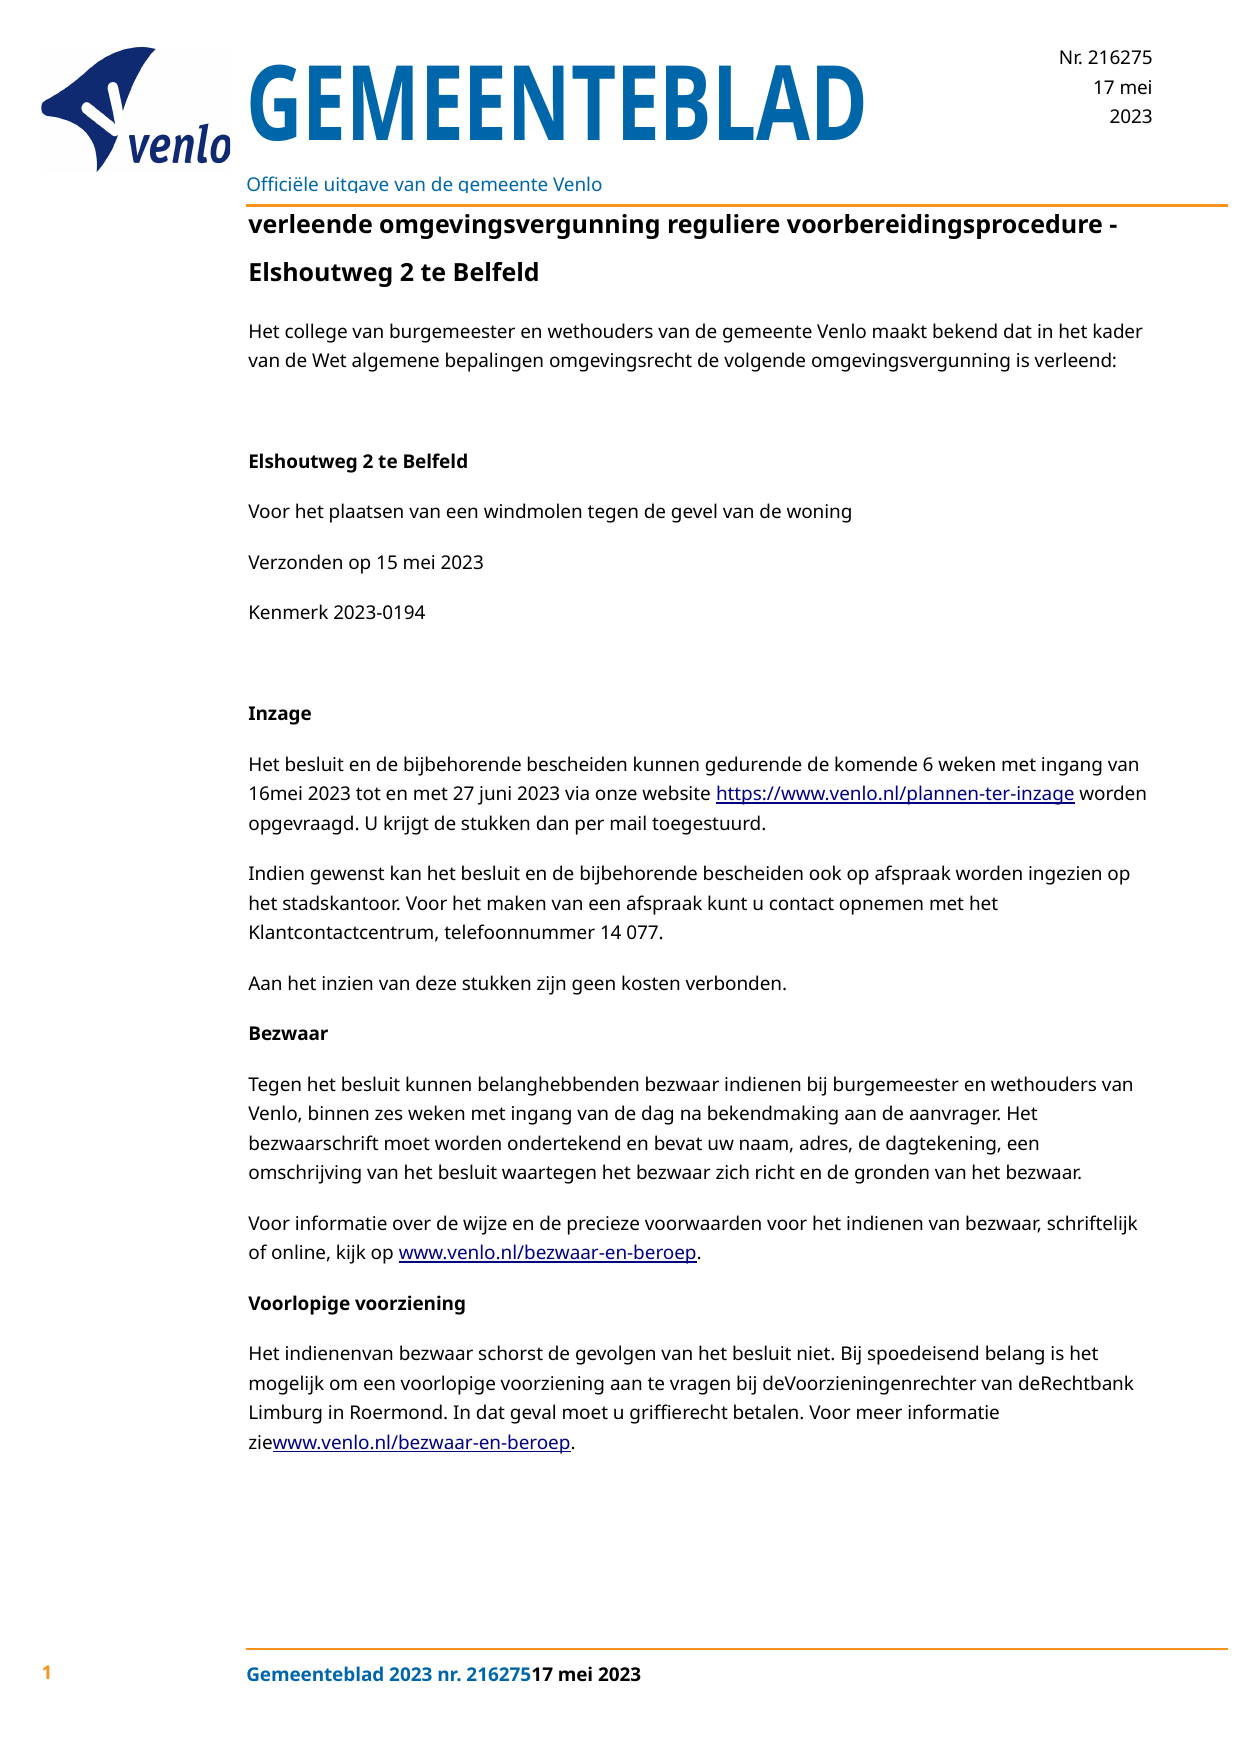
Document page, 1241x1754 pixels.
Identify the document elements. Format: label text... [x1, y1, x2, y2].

text Bezwaar [248, 1020, 1152, 1046]
text Het college van burgemeester en wethouders van de gemeente Venlo maakt bekend dat in het kader van de Wet algemene bepalingen omgevingsrecht de volgende omgevingsvergunning is verleend: [248, 318, 1152, 373]
text Verzonden op 15 mei 2023 [248, 549, 1152, 575]
text Voorlopige voorziening [248, 1290, 1152, 1316]
text Inzage [248, 700, 1152, 726]
text Voor het plaatsen van een windmolen tegen de gevel van de woning [248, 499, 1152, 524]
text verleende omgevingsvergunning reguliere voorbereidingsprocedure - Elshoutweg 2 te Belfeld [248, 207, 1152, 288]
text Indien gewenst kan het besluit en de bijbehorende bescheiden ook op afspraak worden ingezien op het stadskantoor. Voor het maken van een afspraak kunt u contact opnemen met het Klantcontactcentrum, telefoonnummer 14 077. [248, 860, 1152, 945]
picture [41, 47, 231, 172]
text Kenmerk 2023-0194 [248, 599, 1152, 625]
text Voor informatie over de wijze en de precieze voorwaarden voor het indienen van bezwaar, schriftelijk of online, kijk op www.venlo.nl/bezwaar-en-beroep. [248, 1210, 1152, 1265]
text Het besluit en de bijbehorende bescheiden kunnen gedurende de komende 6 weken met ingang van 16mei 2023 tot en met 27 juni 2023 via onze website https://www.venlo.nl/plannen-ter-inzage worden opgevraagd. U krijgt de stukken dan per mail toegestuurd. [248, 751, 1152, 836]
text Tegen het besluit kunnen belanghebbenden bezwaar indienen bij burgemeester en wethouders van Venlo, binnen zes weken met ingang van de dag na bekendmaking aan de aanvrager. Het bezwaarschrift moet worden ondertekend en bevat uw naam, adres, de dagtekening, een omschrijving van het besluit waartegen het bezwaar zich richt en de gronden van het bezwaar. [248, 1071, 1152, 1185]
text Aan het inzien van deze stukken zijn geen kosten verbonden. [248, 970, 1152, 996]
text Het indienenvan bezwaar schorst de gevolgen van het besluit niet. Bij spoedeisend belang is het mogelijk om een voorlopige voorziening aan te vragen bij deVoorzieningenrechter van deRechtbank Limburg in Roermond. In dat geval moet u griffierecht betalen. Voor meer informatie ziewww.venlo.nl/bezwaar-en-beroep. [248, 1340, 1152, 1455]
text Elshoutweg 2 te Belfeld [248, 448, 1152, 474]
